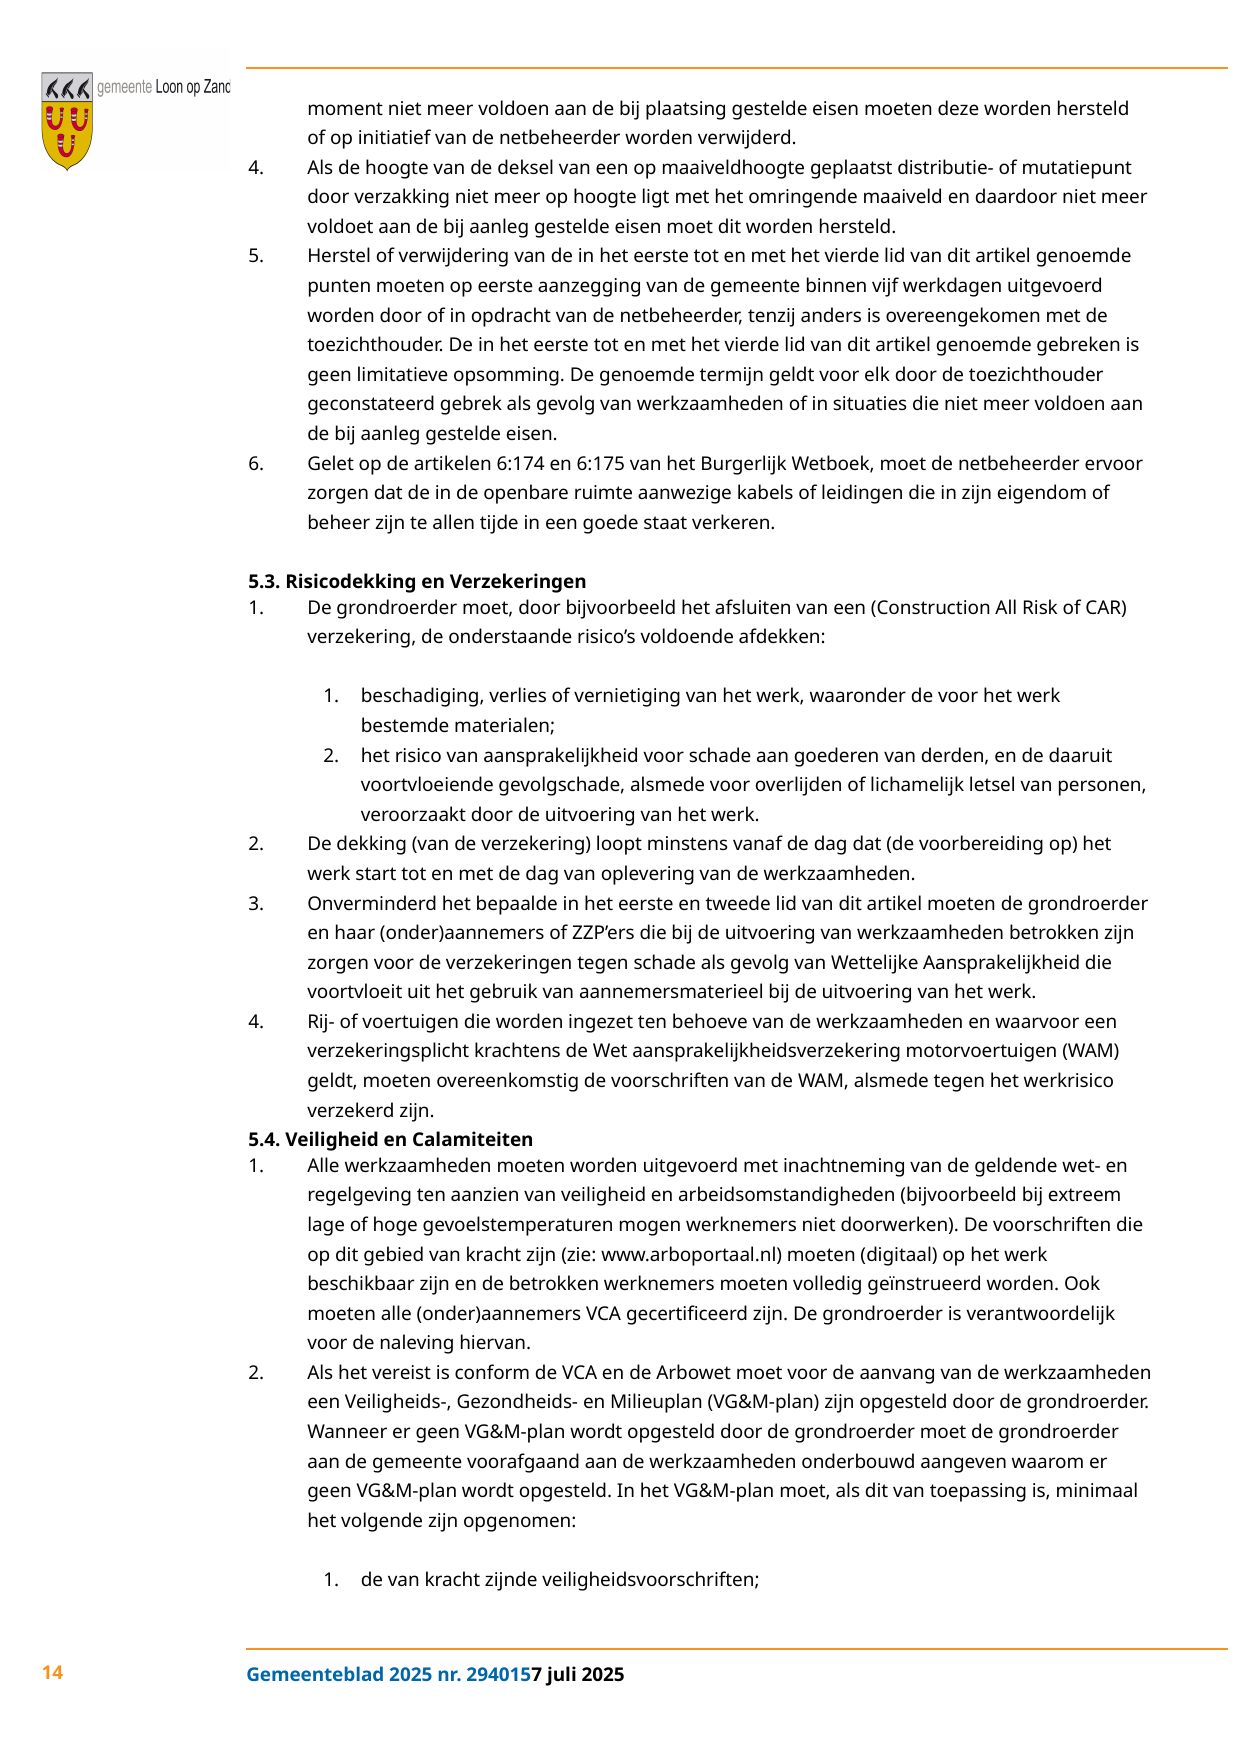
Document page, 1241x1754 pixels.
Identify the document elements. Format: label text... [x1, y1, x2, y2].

list Herstel of verwijdering van de in het eerste tot en met het vierde lid van dit artikel genoemde punten moeten op eerste aanzegging van de gemeente binnen vijf werkdagen uitgevoerd worden door of in opdracht van de netbeheerder, tenzij anders is overeengekomen met de toezichthouder. De in het eerste tot en met het vierde lid van dit artikel genoemde gebreken is geen limitatieve opsomming. De genoemde termijn geldt voor elk door de toezichthouder geconstateerd gebrek als gevolg van werkzaamheden of in situaties die niet meer voldoen aan de bij aanleg gestelde eisen. [248, 243, 1152, 446]
list De dekking (van de verzekering) loopt minstens vanaf de dag dat (de voorbereiding op) het werk start tot en met de dag van oplevering van de werkzaamheden. [248, 831, 1152, 886]
list Alle werkzaamheden moeten worden uitgevoerd met inachtneming van de geldende wet- en regelgeving ten aanzien van veiligheid en arbeidsomstandigheden (bijvoorbeeld bij extreem lage of hoge gevoelstemperaturen mogen werknemers niet doorwerken). De voorschriften die op dit gebied van kracht zijn (zie: www.arboportaal.nl) moeten (digitaal) op het werk beschikbaar zijn en de betrokken werknemers moeten volledig geïnstrueerd worden. Ook moeten alle (onder)aannemers VCA gecertificeerd zijn. De grondroerder is verantwoordelijk voor de naleving hiervan. [248, 1152, 1152, 1355]
text 5.3. Risicodekking en Verzekeringen [248, 568, 1152, 594]
list De grondroerder moet, door bijvoorbeeld het afsluiten van een (Construction All Risk of CAR) verzekering, de onderstaande risico’s voldoende afdekken: [248, 594, 1152, 649]
picture [41, 47, 231, 172]
list Gelet op de artikelen 6:174 en 6:175 van het Burgerlijk Wetboek, moet de netbeheerder ervoor zorgen dat de in de openbare ruimte aanwezige kabels of leidingen die in zijn eigendom of beheer zijn te allen tijde in een goede staat verkeren. [248, 450, 1152, 535]
list moment niet meer voldoen aan de bij plaatsing gestelde eisen moeten deze worden hersteld of op initiatief van de netbeheerder worden verwijderd. [248, 95, 1152, 150]
list Rij- of voertuigen die worden ingezet ten behoeve van de werkzaamheden en waarvoor een verzekeringsplicht krachtens de Wet aansprakelijkheidsverzekering motorvoertuigen (WAM) geldt, moeten overeenkomstig de voorschriften van de WAM, alsmede tegen het werkrisico verzekerd zijn. [248, 1008, 1152, 1122]
list Als de hoogte van de deksel van een op maaiveldhoogte geplaatst distributie- of mutatiepunt door verzakking niet meer op hoogte ligt met het omringende maaiveld en daardoor niet meer voldoet aan de bij aanleg gestelde eisen moet dit worden hersteld. [248, 154, 1152, 239]
list de van kracht zijnde veiligheidsvoorschriften; [323, 1566, 1152, 1592]
text 5.4. Veiligheid en Calamiteiten [248, 1126, 1152, 1152]
list beschadiging, verlies of vernietiging van het werk, waaronder de voor het werk bestemde materialen; [323, 683, 1152, 738]
list Als het vereist is conform de VCA en de Arbowet moet voor de aanvang van de werkzaamheden een Veiligheids-, Gezondheids- en Milieuplan (VG&M-plan) zijn opgesteld door de grondroerder. Wanneer er geen VG&M-plan wordt opgesteld door de grondroerder moet de grondroerder aan de gemeente voorafgaand aan de werkzaamheden onderbouwd aangeven waarom er geen VG&M-plan wordt opgesteld. In het VG&M-plan moet, als dit van toepassing is, minimaal het volgende zijn opgenomen: [248, 1359, 1152, 1533]
list het risico van aansprakelijkheid voor schade aan goederen van derden, en de daaruit voortvloeiende gevolgschade, alsmede voor overlijden of lichamelijk letsel van personen, veroorzaakt door de uitvoering van het werk. [323, 742, 1152, 827]
list Onverminderd het bepaalde in het eerste en tweede lid van dit artikel moeten de grondroerder en haar (onder)aannemers of ZZP’ers die bij de uitvoering van werkzaamheden betrokken zijn zorgen voor de verzekeringen tegen schade als gevolg van Wettelijke Aansprakelijkheid die voortvloeit uit het gebruik van aannemersmaterieel bij de uitvoering van het werk. [248, 890, 1152, 1004]
